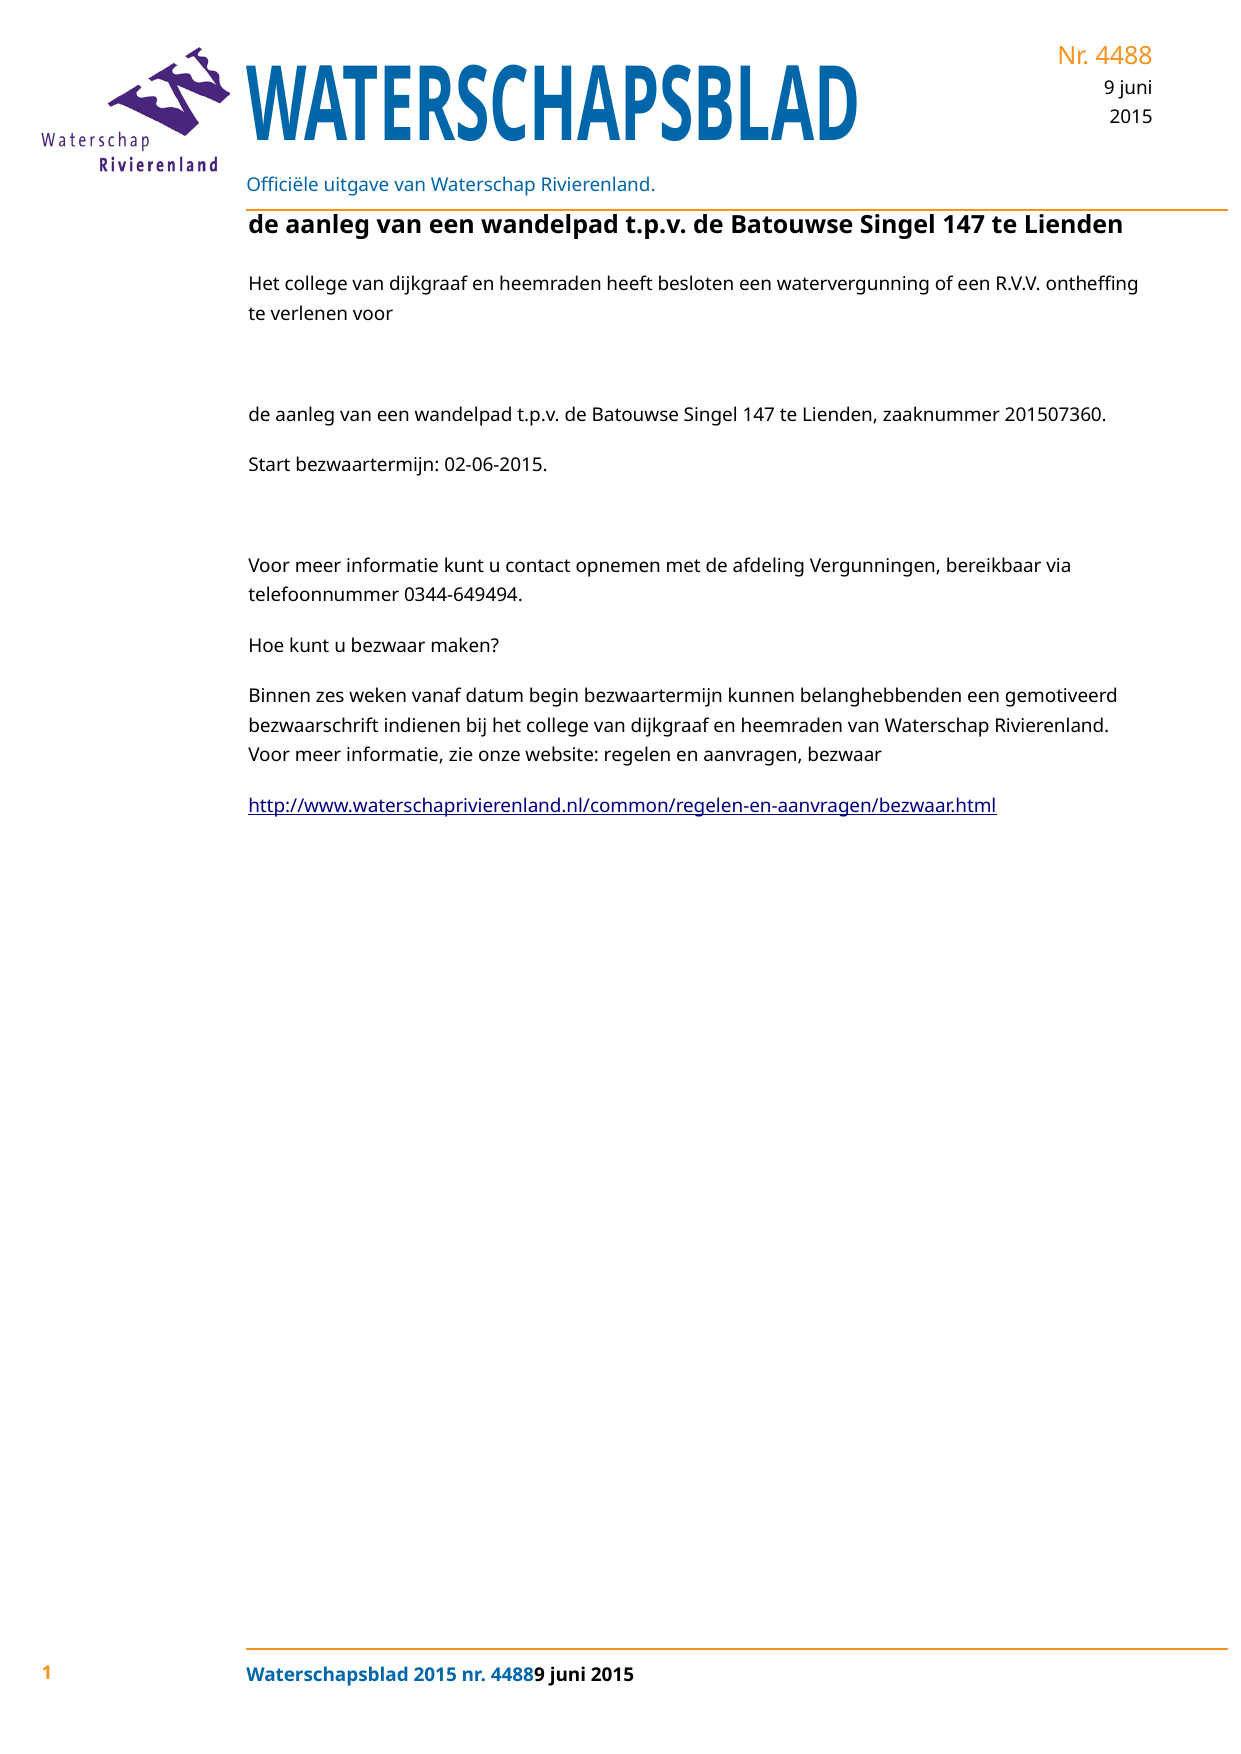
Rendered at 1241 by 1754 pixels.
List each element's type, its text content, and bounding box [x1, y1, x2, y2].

text http://www.waterschaprivierenland.nl/common/regelen-en-aanvragen/bezwaar.html [248, 792, 1152, 818]
text Binnen zes weken vanaf datum begin bezwaartermijn kunnen belanghebbenden een gemotiveerd bezwaarschrift indienen bij het college van dijkgraaf en heemraden van Waterschap Rivierenland. Voor meer informatie, zie onze website: regelen en aanvragen, bezwaar [248, 682, 1152, 767]
text Hoe kunt u bezwaar maken? [248, 632, 1152, 658]
text Voor meer informatie kunt u contact opnemen met de afdeling Vergunningen, bereikbaar via telefoonnummer 0344-649494. [248, 552, 1152, 607]
text Start bezwaartermijn: 02-06-2015. [248, 451, 1152, 477]
text de aanleg van een wandelpad t.p.v. de Batouwse Singel 147 te Lienden, zaaknummer 201507360. [248, 401, 1152, 426]
text de aanleg van een wandelpad t.p.v. de Batouwse Singel 147 te Lienden [248, 211, 1152, 241]
text Het college van dijkgraaf en heemraden heeft besloten een watervergunning of een R.V.V. ontheffing te verlenen voor [248, 270, 1152, 326]
picture [41, 47, 231, 172]
